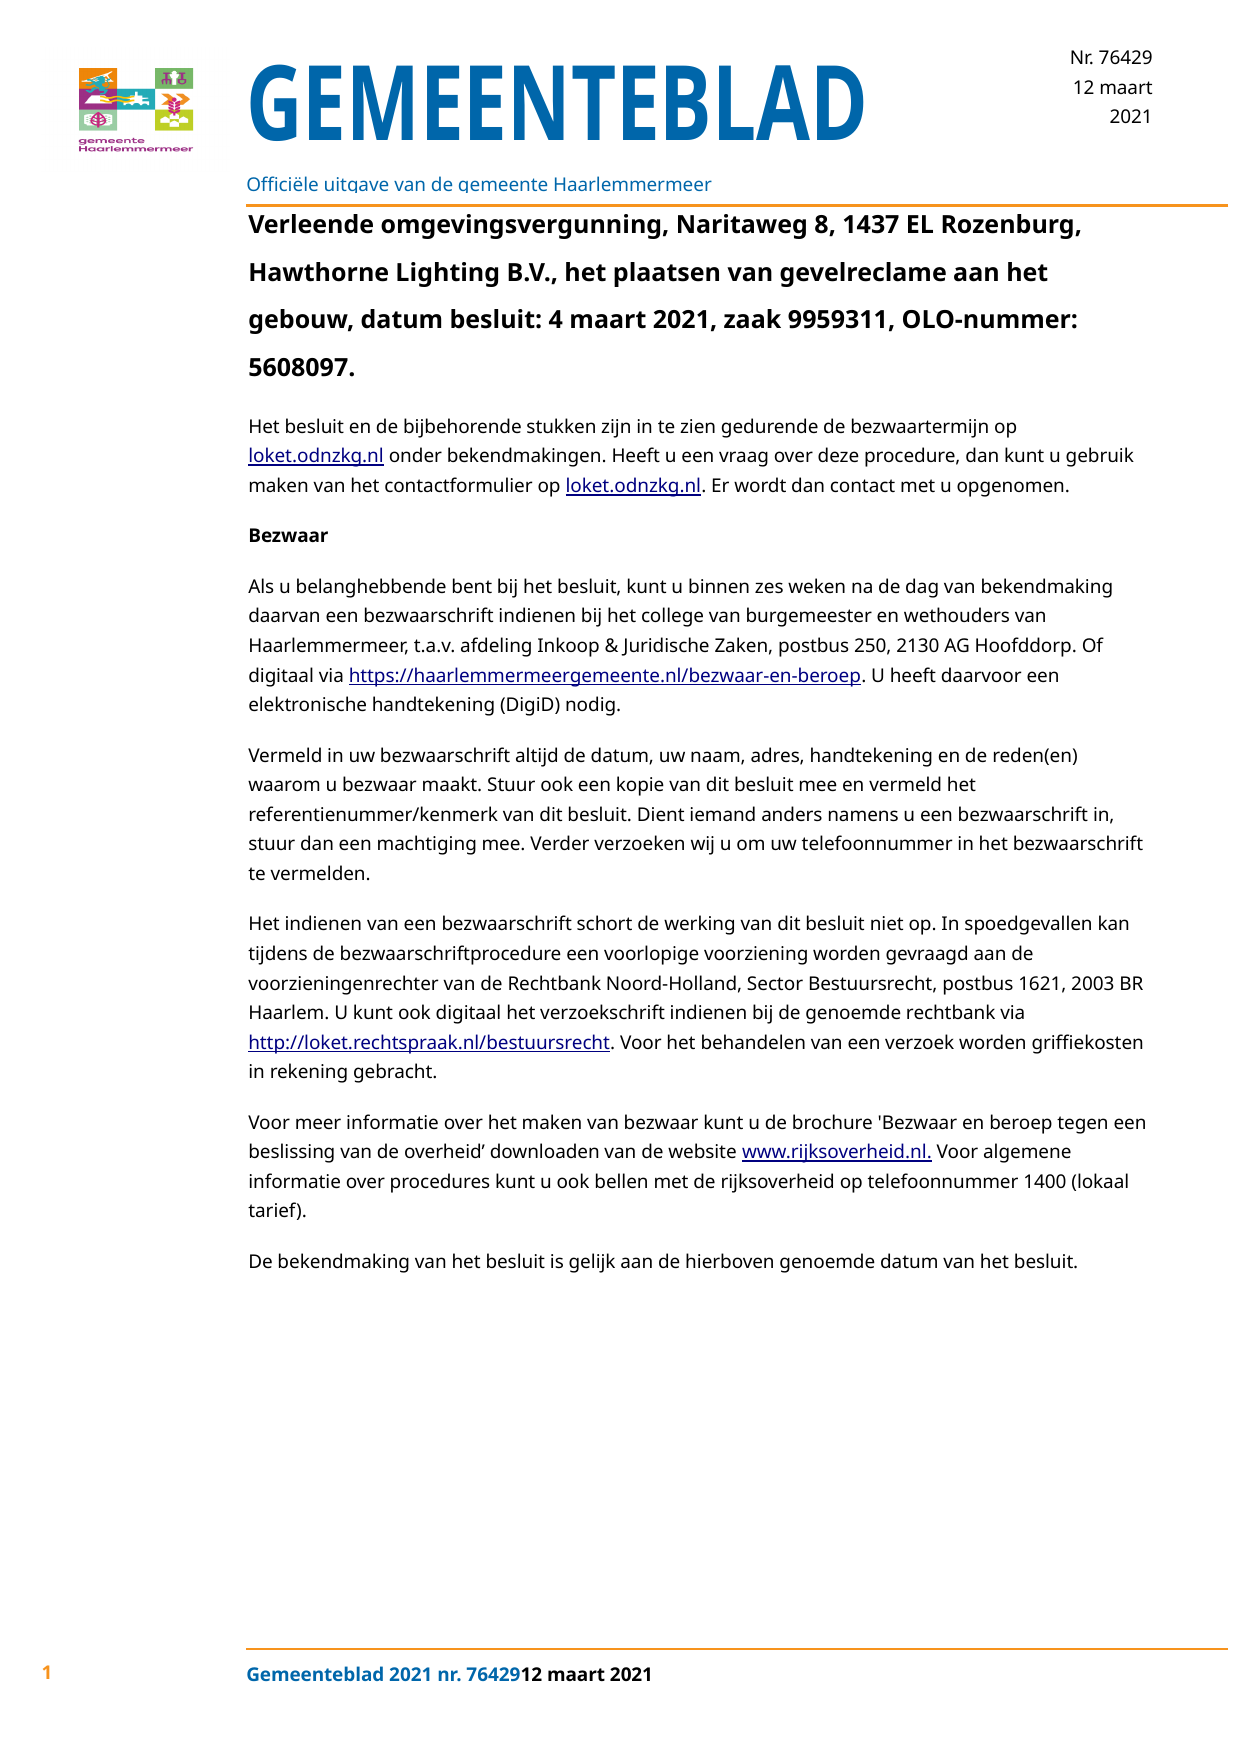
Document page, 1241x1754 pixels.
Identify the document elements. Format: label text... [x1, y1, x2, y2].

text Bezwaar [248, 523, 1152, 548]
text Verleende omgevingsvergunning, Naritaweg 8, 1437 EL Rozenburg, Hawthorne Lighting B.V., het plaatsen van gevelreclame aan het gebouw, datum besluit: 4 maart 2021, zaak 9959311, OLO-nummer: 5608097. [248, 207, 1152, 384]
text Vermeld in uw bezwaarschrift altijd de datum, uw naam, adres, handtekening en de reden(en) waarom u bezwaar maakt. Stuur ook een kopie van dit besluit mee en vermeld het referentienummer/kenmerk van dit besluit. Dient iemand anders namens u een bezwaarschrift in, stuur dan een machtiging mee. Verder verzoeken wij u om uw telefoonnummer in het bezwaarschrift te vermelden. [248, 742, 1152, 886]
text Het indienen van een bezwaarschrift schort de werking van dit besluit niet op. In spoedgevallen kan tijdens de bezwaarschriftprocedure een voorlopige voorziening worden gevraagd aan de voorzieningenrechter van de Rechtbank Noord-Holland, Sector Bestuursrecht, postbus 1621, 2003 BR Haarlem. U kunt ook digitaal het verzoekschrift indienen bij de genoemde rechtbank via http://loket.rechtspraak.nl/bestuursrecht. Voor het behandelen van een verzoek worden griffiekosten in rekening gebracht. [248, 911, 1152, 1084]
text Het besluit en de bijbehorende stukken zijn in te zien gedurende de bezwaartermijn op loket.odnzkg.nl onder bekendmakingen. Heeft u een vraag over deze procedure, dan kunt u gebruik maken van het contactformulier op loket.odnzkg.nl. Er wordt dan contact met u opgenomen. [248, 413, 1152, 498]
text Voor meer informatie over het maken van bezwaar kunt u de brochure 'Bezwaar en beroep tegen een beslissing van de overheid’ downloaden van de website www.rijksoverheid.nl. Voor algemene informatie over procedures kunt u ook bellen met de rijksoverheid op telefoonnummer 1400 (lokaal tarief). [248, 1109, 1152, 1223]
text De bekendmaking van het besluit is gelijk aan de hierboven genoemde datum van het besluit. [248, 1248, 1152, 1274]
picture [41, 47, 231, 172]
text Als u belanghebbende bent bij het besluit, kunt u binnen zes weken na de dag van bekendmaking daarvan een bezwaarschrift indienen bij het college van burgemeester en wethouders van Haarlemmermeer, t.a.v. afdeling Inkoop & Juridische Zaken, postbus 250, 2130 AG Hoofddorp. Of digitaal via https://haarlemmermeergemeente.nl/bezwaar-en-beroep. U heeft daarvoor een elektronische handtekening (DigiD) nodig. [248, 573, 1152, 717]
